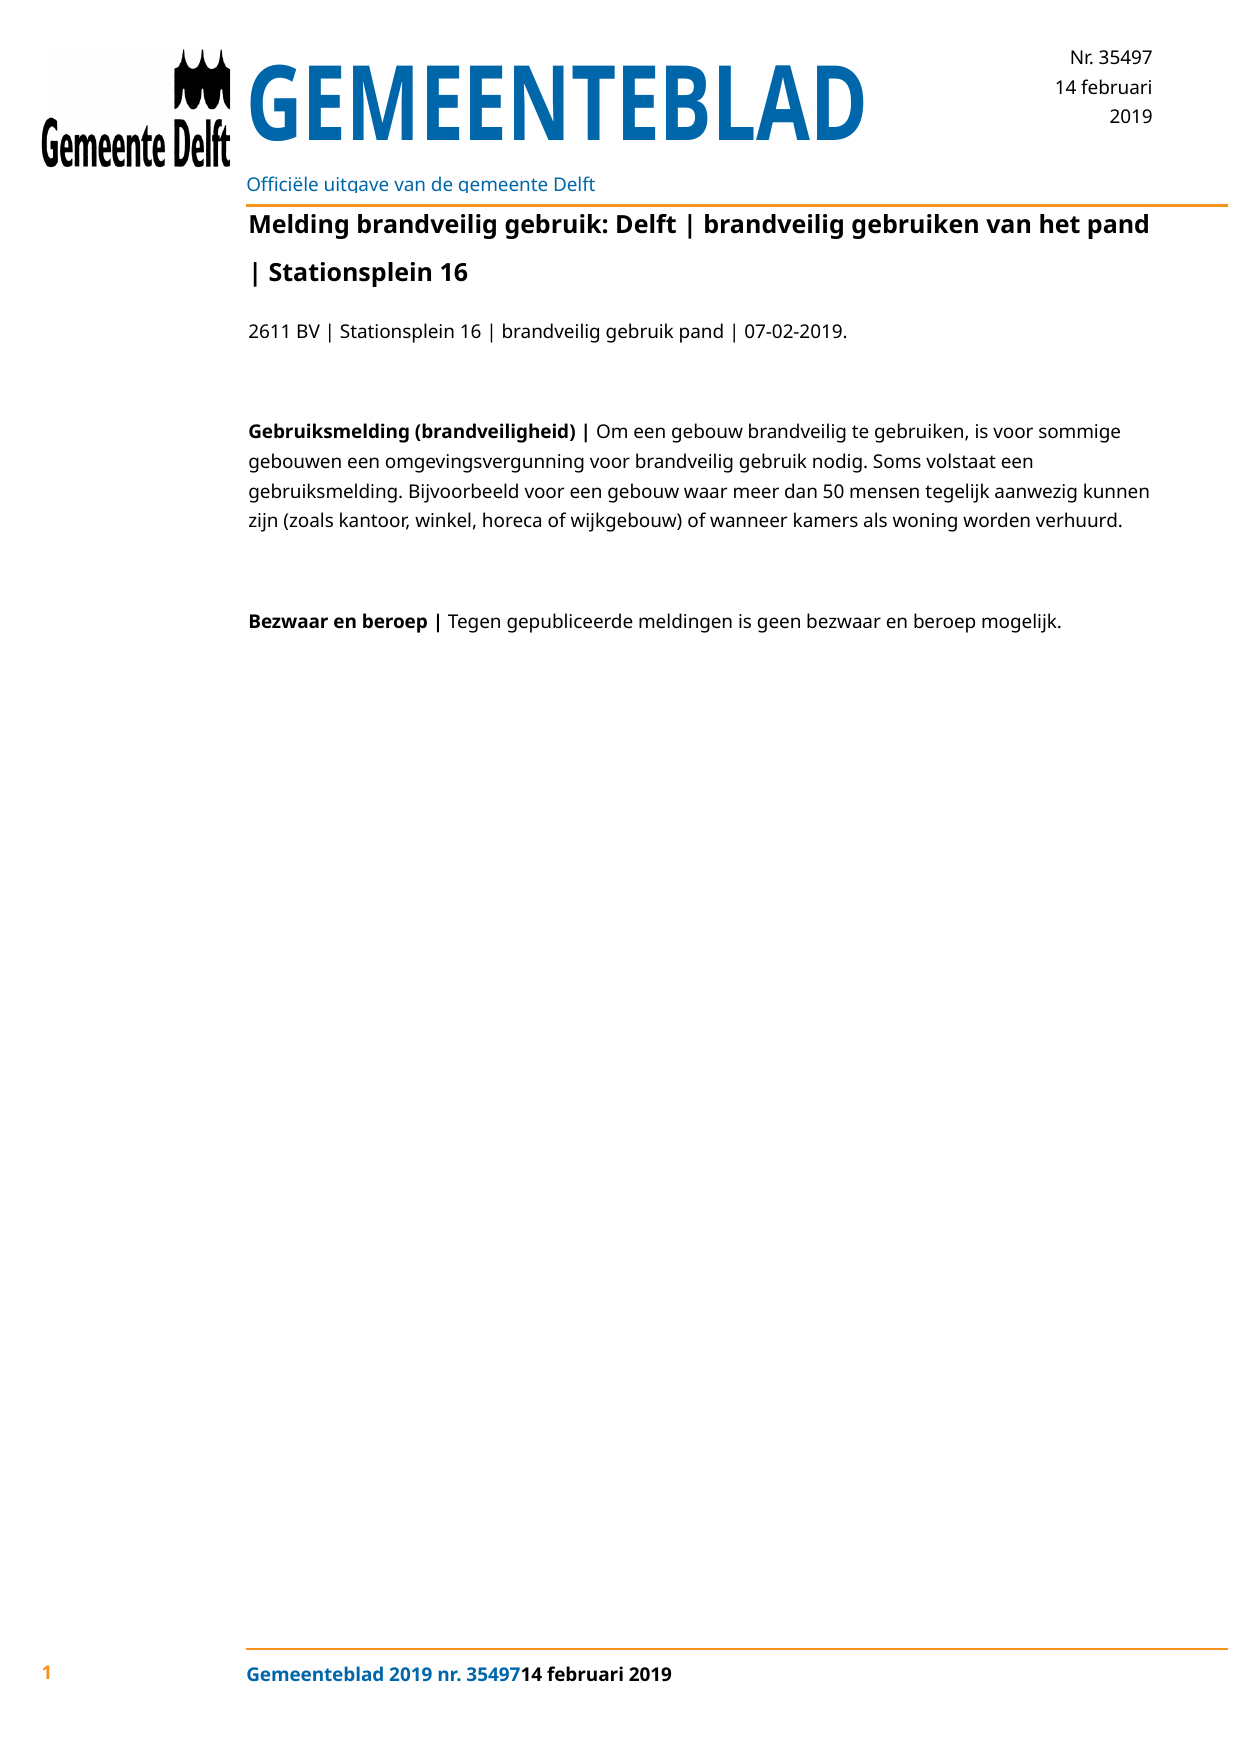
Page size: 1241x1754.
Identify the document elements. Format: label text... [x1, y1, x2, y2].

text Gebruiksmelding (brandveiligheid) | Om een gebouw brandveilig te gebruiken, is voor sommige gebouwen een omgevingsvergunning voor brandveilig gebruik nodig. Soms volstaat een gebruiksmelding. Bijvoorbeeld voor een gebouw waar meer dan 50 mensen tegelijk aanwezig kunnen zijn (zoals kantoor, winkel, horeca of wijkgebouw) of wanneer kamers als woning worden verhuurd. [248, 419, 1152, 533]
text Bezwaar en beroep | Tegen gepubliceerde meldingen is geen bezwaar en beroep mogelijk. [248, 608, 1152, 634]
picture [41, 47, 231, 172]
text 2611 BV | Stationsplein 16 | brandveilig gebruik pand | 07-02-2019. [248, 318, 1152, 344]
text Melding brandveilig gebruik: Delft | brandveilig gebruiken van het pand | Stationsplein 16 [248, 207, 1152, 288]
